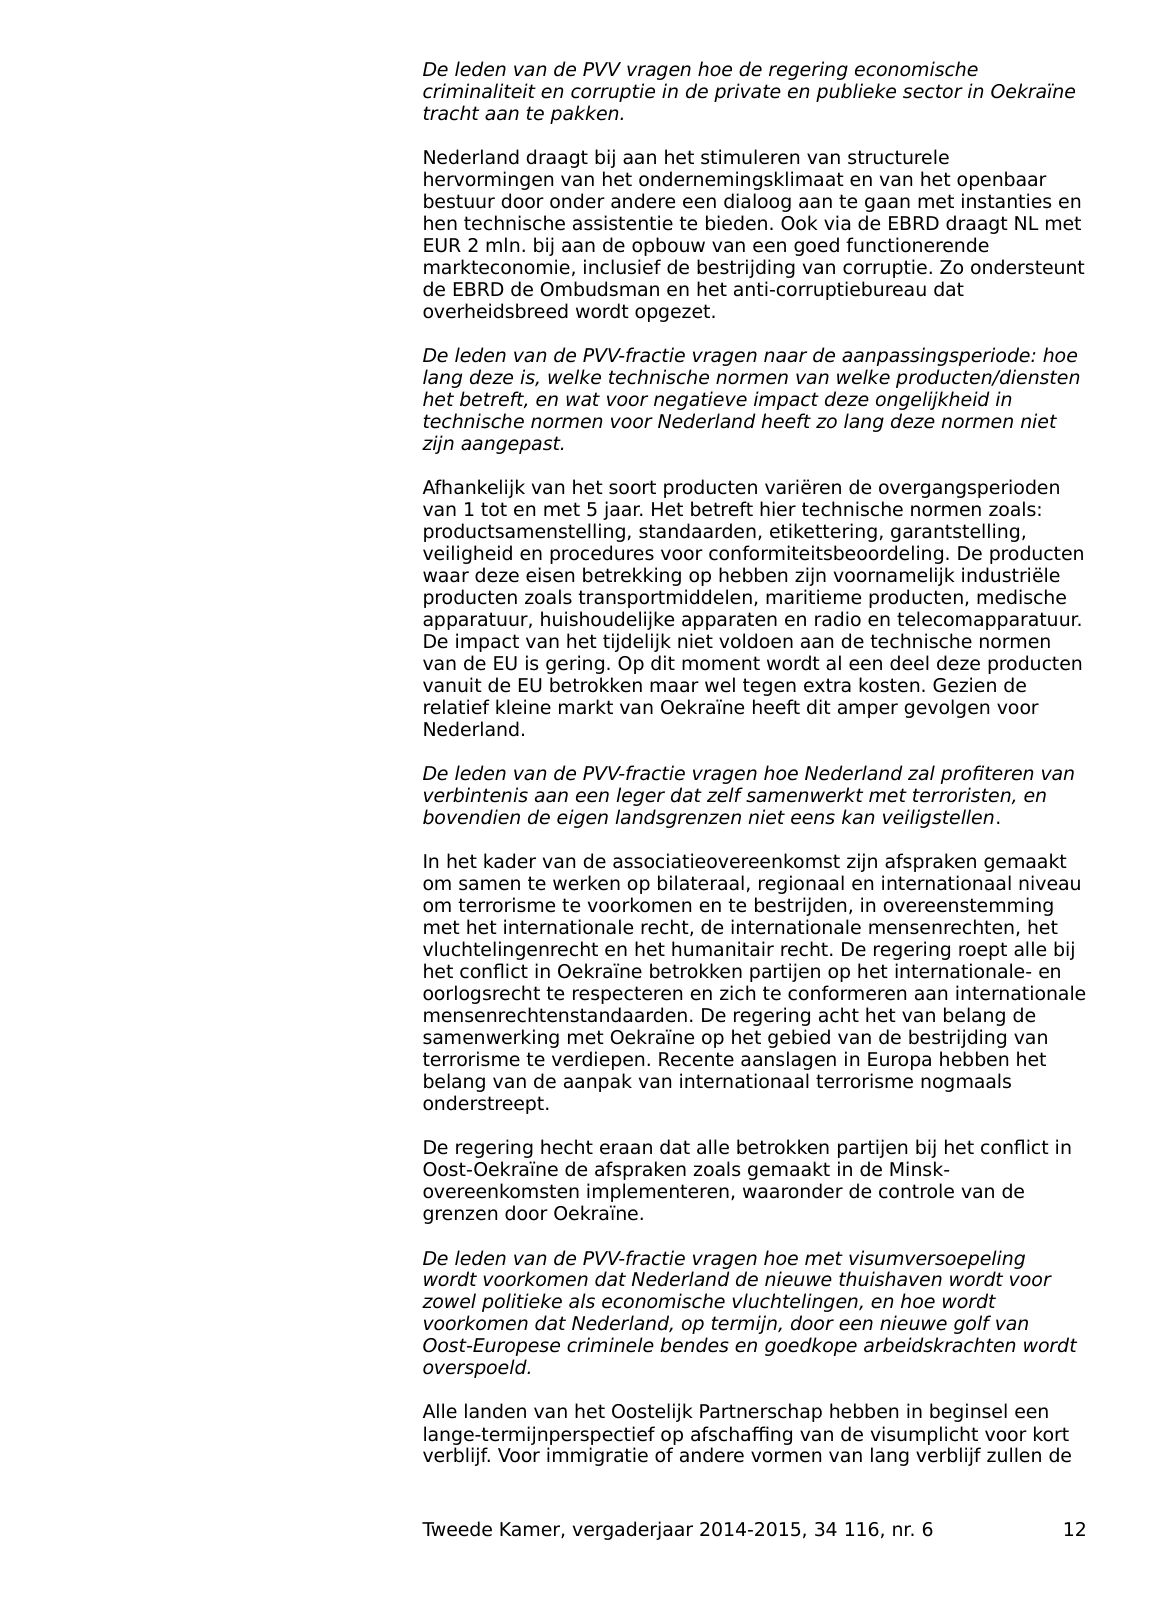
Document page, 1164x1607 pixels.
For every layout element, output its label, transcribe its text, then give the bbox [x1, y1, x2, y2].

text De leden van de PVV vragen hoe de regering economische criminaliteit en corruptie in de private en publieke sector in Oekraïne tracht aan te pakken. [422, 59, 1087, 125]
text Nederland draagt bij aan het stimuleren van structurele hervormingen van het ondernemingsklimaat en van het openbaar bestuur door onder andere een dialoog aan te gaan met instanties en hen technische assistentie te bieden. Ook via de EBRD draagt NL met EUR 2 mln. bij aan de opbouw van een goed functionerende markteconomie, inclusief de bestrijding van corruptie. Zo ondersteunt de EBRD de Ombudsman en het anti-corruptiebureau dat overheidsbreed wordt opgezet. [422, 147, 1087, 323]
text In het kader van de associatieovereenkomst zijn afspraken gemaakt om samen te werken op bilateraal, regionaal en internationaal niveau om terrorisme te voorkomen en te bestrijden, in overeenstemming met het internationale recht, de internationale mensenrechten, het vluchtelingenrecht en het humanitair recht. De regering roept alle bij het conflict in Oekraïne betrokken partijen op het internationale- en oorlogsrecht te respecteren en zich te conformeren aan internationale mensenrechtenstandaarden. De regering acht het van belang de samenwerking met Oekraïne op het gebied van de bestrijding van terrorisme te verdiepen. Recente aanslagen in Europa hebben het belang van de aanpak van internationaal terrorisme nogmaals onderstreept. [422, 851, 1087, 1115]
text De regering hecht eraan dat alle betrokken partijen bij het conflict in Oost-Oekraïne de afspraken zoals gemaakt in de Minsk-overeenkomsten implementeren, waaronder de controle van de grenzen door Oekraïne. [422, 1137, 1087, 1225]
text De leden van de PVV-fractie vragen hoe Nederland zal profiteren van verbintenis aan een leger dat zelf samenwerkt met terroristen, en bovendien de eigen landsgrenzen niet eens kan veiligstellen. [422, 763, 1087, 829]
text Afhankelijk van het soort producten variëren de overgangsperioden van 1 tot en met 5 jaar. Het betreft hier technische normen zoals: productsamenstelling, standaarden, etikettering, garantstelling, veiligheid en procedures voor conformiteitsbeoordeling. De producten waar deze eisen betrekking op hebben zijn voornamelijk industriële producten zoals transportmiddelen, maritieme producten, medische apparatuur, huishoudelijke apparaten en radio en telecomapparatuur. De impact van het tijdelijk niet voldoen aan de technische normen van de EU is gering. Op dit moment wordt al een deel deze producten vanuit de EU betrokken maar wel tegen extra kosten. Gezien de relatief kleine markt van Oekraïne heeft dit amper gevolgen voor Nederland. [422, 477, 1087, 741]
text Alle landen van het Oostelijk Partnerschap hebben in beginsel een lange-termijnperspectief op afschaffing van de visumplicht voor kort verblijf. Voor immigratie of andere vormen van lang verblijf zullen de [422, 1401, 1087, 1467]
text De leden van de PVV-fractie vragen naar de aanpassingsperiode: hoe lang deze is, welke technische normen van welke producten/diensten het betreft, en wat voor negatieve impact deze ongelijkheid in technische normen voor Nederland heeft zo lang deze normen niet zijn aangepast. [422, 345, 1087, 455]
text De leden van de PVV-fractie vragen hoe met visumversoepeling wordt voorkomen dat Nederland de nieuwe thuishaven wordt voor zowel politieke als economische vluchtelingen, en hoe wordt voorkomen dat Nederland, op termijn, door een nieuwe golf van Oost-Europese criminele bendes en goedkope arbeidskrachten wordt overspoeld. [422, 1247, 1087, 1379]
